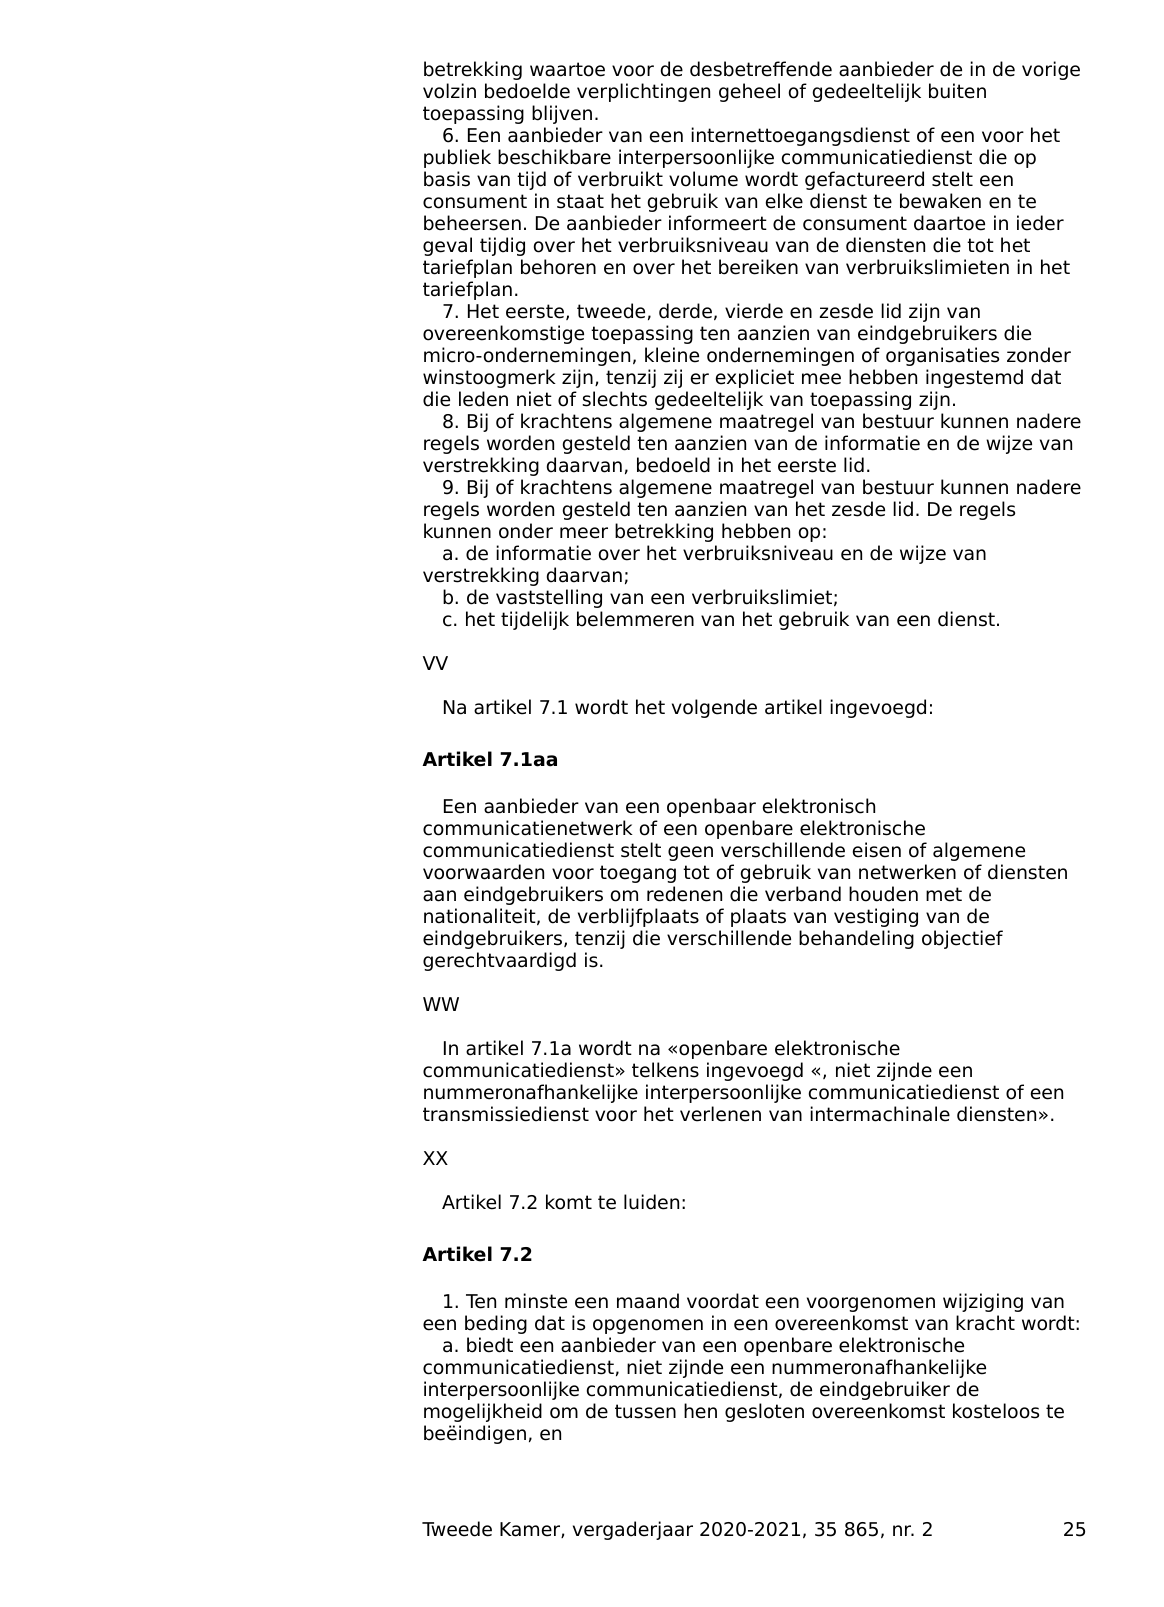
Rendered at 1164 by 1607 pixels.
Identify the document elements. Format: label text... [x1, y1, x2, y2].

text VV [422, 653, 1087, 675]
text 6. Een aanbieder van een internettoegangsdienst of een voor het publiek beschikbare interpersoonlijke communicatiedienst die op basis van tijd of verbruikt volume wordt gefactureerd stelt een consument in staat het gebruik van elke dienst te bewaken en te beheersen. De aanbieder informeert de consument daartoe in ieder geval tijdig over het verbruiksniveau van de diensten die tot het tariefplan behoren en over het bereiken van verbruikslimieten in het tariefplan. [422, 125, 1087, 301]
text b. de vaststelling van een verbruikslimiet; [422, 587, 1087, 608]
text 7. Het eerste, tweede, derde, vierde en zesde lid zijn van overeenkomstige toepassing ten aanzien van eindgebruikers die micro-ondernemingen, kleine ondernemingen of organisaties zonder winstoogmerk zijn, tenzij zij er expliciet mee hebben ingestemd dat die leden niet of slechts gedeeltelijk van toepassing zijn. [422, 301, 1087, 411]
text a. biedt een aanbieder van een openbare elektronische communicatiedienst, niet zijnde een nummeronafhankelijke interpersoonlijke communicatiedienst, de eindgebruiker de mogelijkheid om de tussen hen gesloten overeenkomst kosteloos te beëindigen, en [422, 1335, 1087, 1445]
subtitle Artikel 7.2 [422, 1244, 1087, 1266]
subtitle Artikel 7.1aa [422, 749, 1087, 771]
text 1. Ten minste een maand voordat een voorgenomen wijziging van een beding dat is opgenomen in een overeenkomst van kracht wordt: [422, 1291, 1087, 1335]
text 8. Bij of krachtens algemene maatregel van bestuur kunnen nadere regels worden gesteld ten aanzien van de informatie en de wijze van verstrekking daarvan, bedoeld in het eerste lid. [422, 411, 1087, 477]
text In artikel 7.1a wordt na «openbare elektronische communicatiedienst» telkens ingevoegd «, niet zijnde een nummeronafhankelijke interpersoonlijke communicatiedienst of een transmissiedienst voor het verlenen van intermachinale diensten». [422, 1038, 1087, 1126]
text 9. Bij of krachtens algemene maatregel van bestuur kunnen nadere regels worden gesteld ten aanzien van het zesde lid. De regels kunnen onder meer betrekking hebben op: [422, 477, 1087, 543]
text Artikel 7.2 komt te luiden: [422, 1192, 1087, 1214]
text betrekking waartoe voor de desbetreffende aanbieder de in de vorige volzin bedoelde verplichtingen geheel of gedeeltelijk buiten toepassing blijven. [422, 59, 1087, 125]
text Na artikel 7.1 wordt het volgende artikel ingevoegd: [422, 697, 1087, 719]
text WW [422, 994, 1087, 1016]
text Een aanbieder van een openbaar elektronisch communicatienetwerk of een openbare elektronische communicatiedienst stelt geen verschillende eisen of algemene voorwaarden voor toegang tot of gebruik van netwerken of diensten aan eindgebruikers om redenen die verband houden met de nationaliteit, de verblijfplaats of plaats van vestiging van de eindgebruikers, tenzij die verschillende behandeling objectief gerechtvaardigd is. [422, 796, 1087, 972]
text XX [422, 1148, 1087, 1170]
text a. de informatie over het verbruiksniveau en de wijze van verstrekking daarvan; [422, 543, 1087, 587]
text c. het tijdelijk belemmeren van het gebruik van een dienst. [422, 608, 1087, 631]
